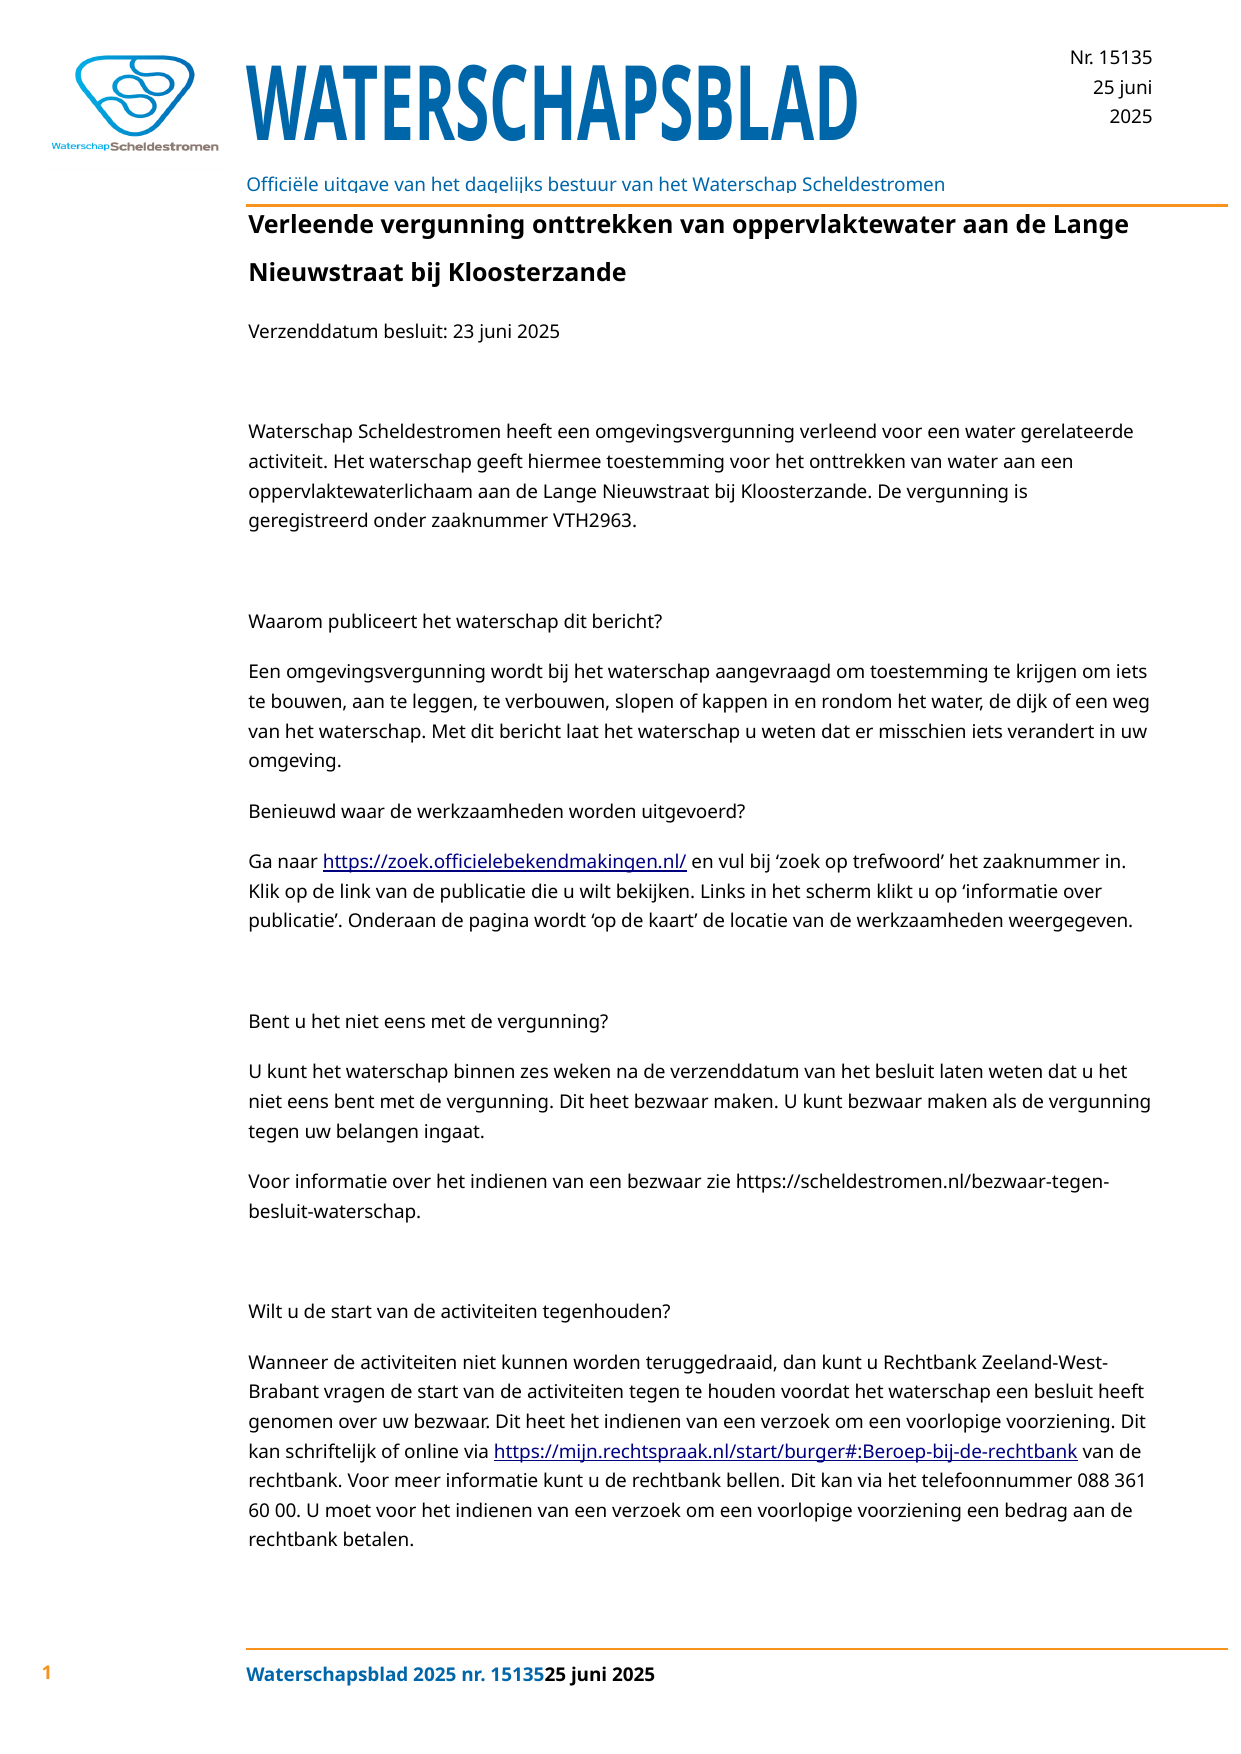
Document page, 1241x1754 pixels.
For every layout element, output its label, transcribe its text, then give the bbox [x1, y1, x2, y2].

text Benieuwd waar de werkzaamheden worden uitgevoerd? [248, 798, 1152, 824]
picture [41, 47, 231, 172]
text Waarom publiceert het waterschap dit bericht? [248, 608, 1152, 634]
text Verzenddatum besluit: 23 juni 2025 [248, 318, 1152, 344]
text Verleende vergunning onttrekken van oppervlaktewater aan de Lange Nieuwstraat bij Kloosterzande [248, 207, 1152, 288]
text Waterschap Scheldestromen heeft een omgevingsvergunning verleend voor een water gerelateerde activiteit. Het waterschap geeft hiermee toestemming voor het onttrekken van water aan een oppervlaktewaterlichaam aan de Lange Nieuwstraat bij Kloosterzande. De vergunning is geregistreerd onder zaaknummer VTH2963. [248, 419, 1152, 533]
text U kunt het waterschap binnen zes weken na de verzenddatum van het besluit laten weten dat u het niet eens bent met de vergunning. Dit heet bezwaar maken. U kunt bezwaar maken als de vergunning tegen uw belangen ingaat. [248, 1059, 1152, 1144]
text Wilt u de start van de activiteiten tegenhouden? [248, 1299, 1152, 1324]
text Een omgevingsvergunning wordt bij het waterschap aangevraagd om toestemming te krijgen om iets te bouwen, aan te leggen, te verbouwen, slopen of kappen in en rondom het water, de dijk of een weg van het waterschap. Met dit bericht laat het waterschap u weten dat er misschien iets verandert in uw omgeving. [248, 659, 1152, 773]
text Ga naar https://zoek.officielebekendmakingen.nl/ en vul bij ‘zoek op trefwoord’ het zaaknummer in. Klik op de link van de publicatie die u wilt bekijken. Links in het scherm klikt u op ‘informatie over publicatie’. Onderaan de pagina wordt ‘op de kaart’ de locatie van de werkzaamheden weergegeven. [248, 848, 1152, 933]
text Wanneer de activiteiten niet kunnen worden teruggedraaid, dan kunt u Rechtbank Zeeland-West-Brabant vragen de start van de activiteiten tegen te houden voordat het waterschap een besluit heeft genomen over uw bezwaar. Dit heet het indienen van een verzoek om een voorlopige voorziening. Dit kan schriftelijk of online via https://mijn.rechtspraak.nl/start/burger#:Beroep-bij-de-rechtbank van de rechtbank. Voor meer informatie kunt u de rechtbank bellen. Dit kan via het telefoonnummer 088 361 60 00. U moet voor het indienen van een verzoek om een voorlopige voorziening een bedrag aan de rechtbank betalen. [248, 1349, 1152, 1552]
text Bent u het niet eens met de vergunning? [248, 1008, 1152, 1034]
text Voor informatie over het indienen van een bezwaar zie https://scheldestromen.nl/bezwaar-tegen-besluit-waterschap. [248, 1168, 1152, 1224]
